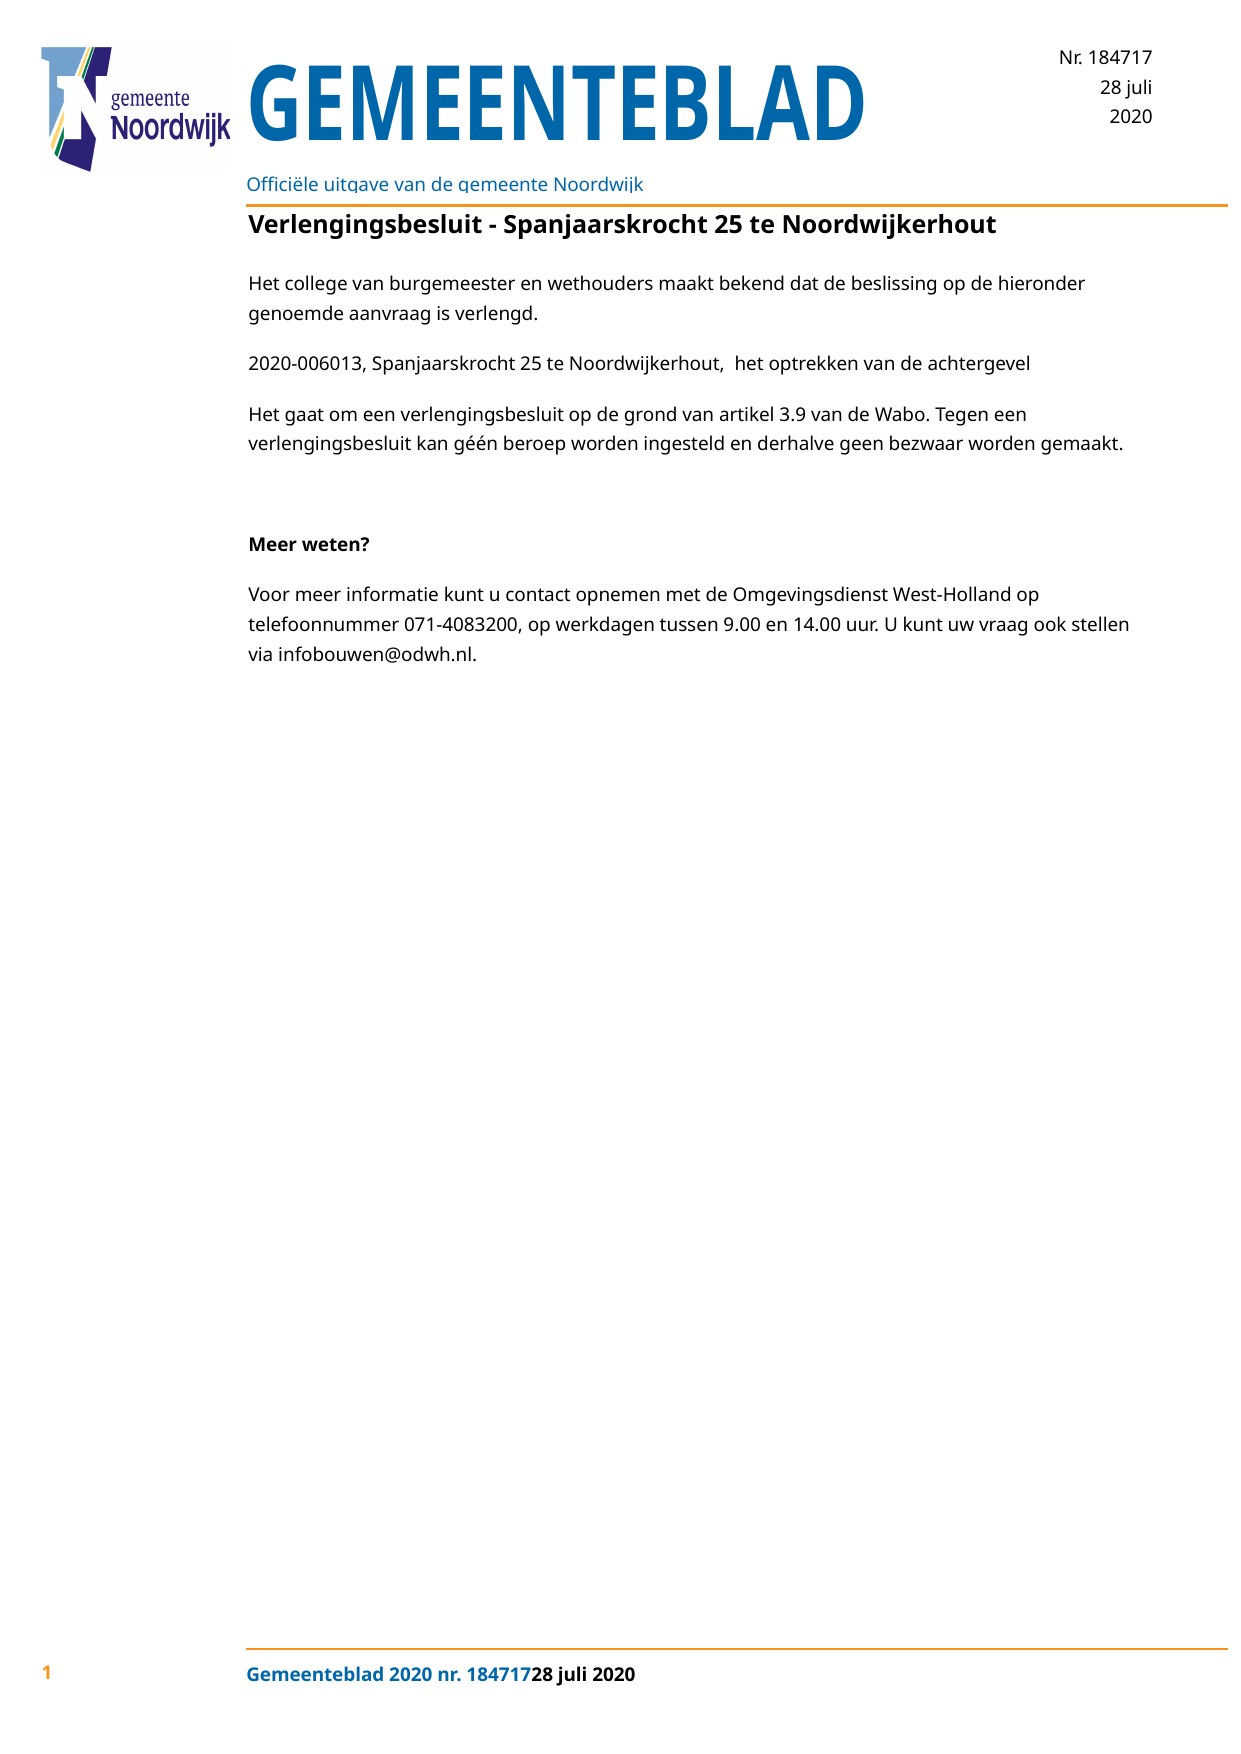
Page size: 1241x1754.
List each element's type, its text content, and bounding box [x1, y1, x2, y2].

picture [41, 47, 231, 172]
text Verlengingsbesluit - Spanjaarskrocht 25 te Noordwijkerhout [248, 207, 1152, 241]
text Voor meer informatie kunt u contact opnemen met de Omgevingsdienst West-Holland op telefoonnummer 071-4083200, op werkdagen tussen 9.00 en 14.00 uur. U kunt uw vraag ook stellen via infobouwen@odwh.nl. [248, 582, 1152, 666]
text Het gaat om een verlengingsbesluit op de grond van artikel 3.9 van de Wabo. Tegen een verlengingsbesluit kan géén beroep worden ingesteld en derhalve geen bezwaar worden gemaakt. [248, 401, 1152, 456]
text Het college van burgemeester en wethouders maakt bekend dat de beslissing op de hieronder genoemde aanvraag is verlengd. [248, 270, 1152, 326]
text 2020-006013, Spanjaarskrocht 25 te Noordwijkerhout, het optrekken van de achtergevel [248, 350, 1152, 376]
text Meer weten? [248, 531, 1152, 557]
